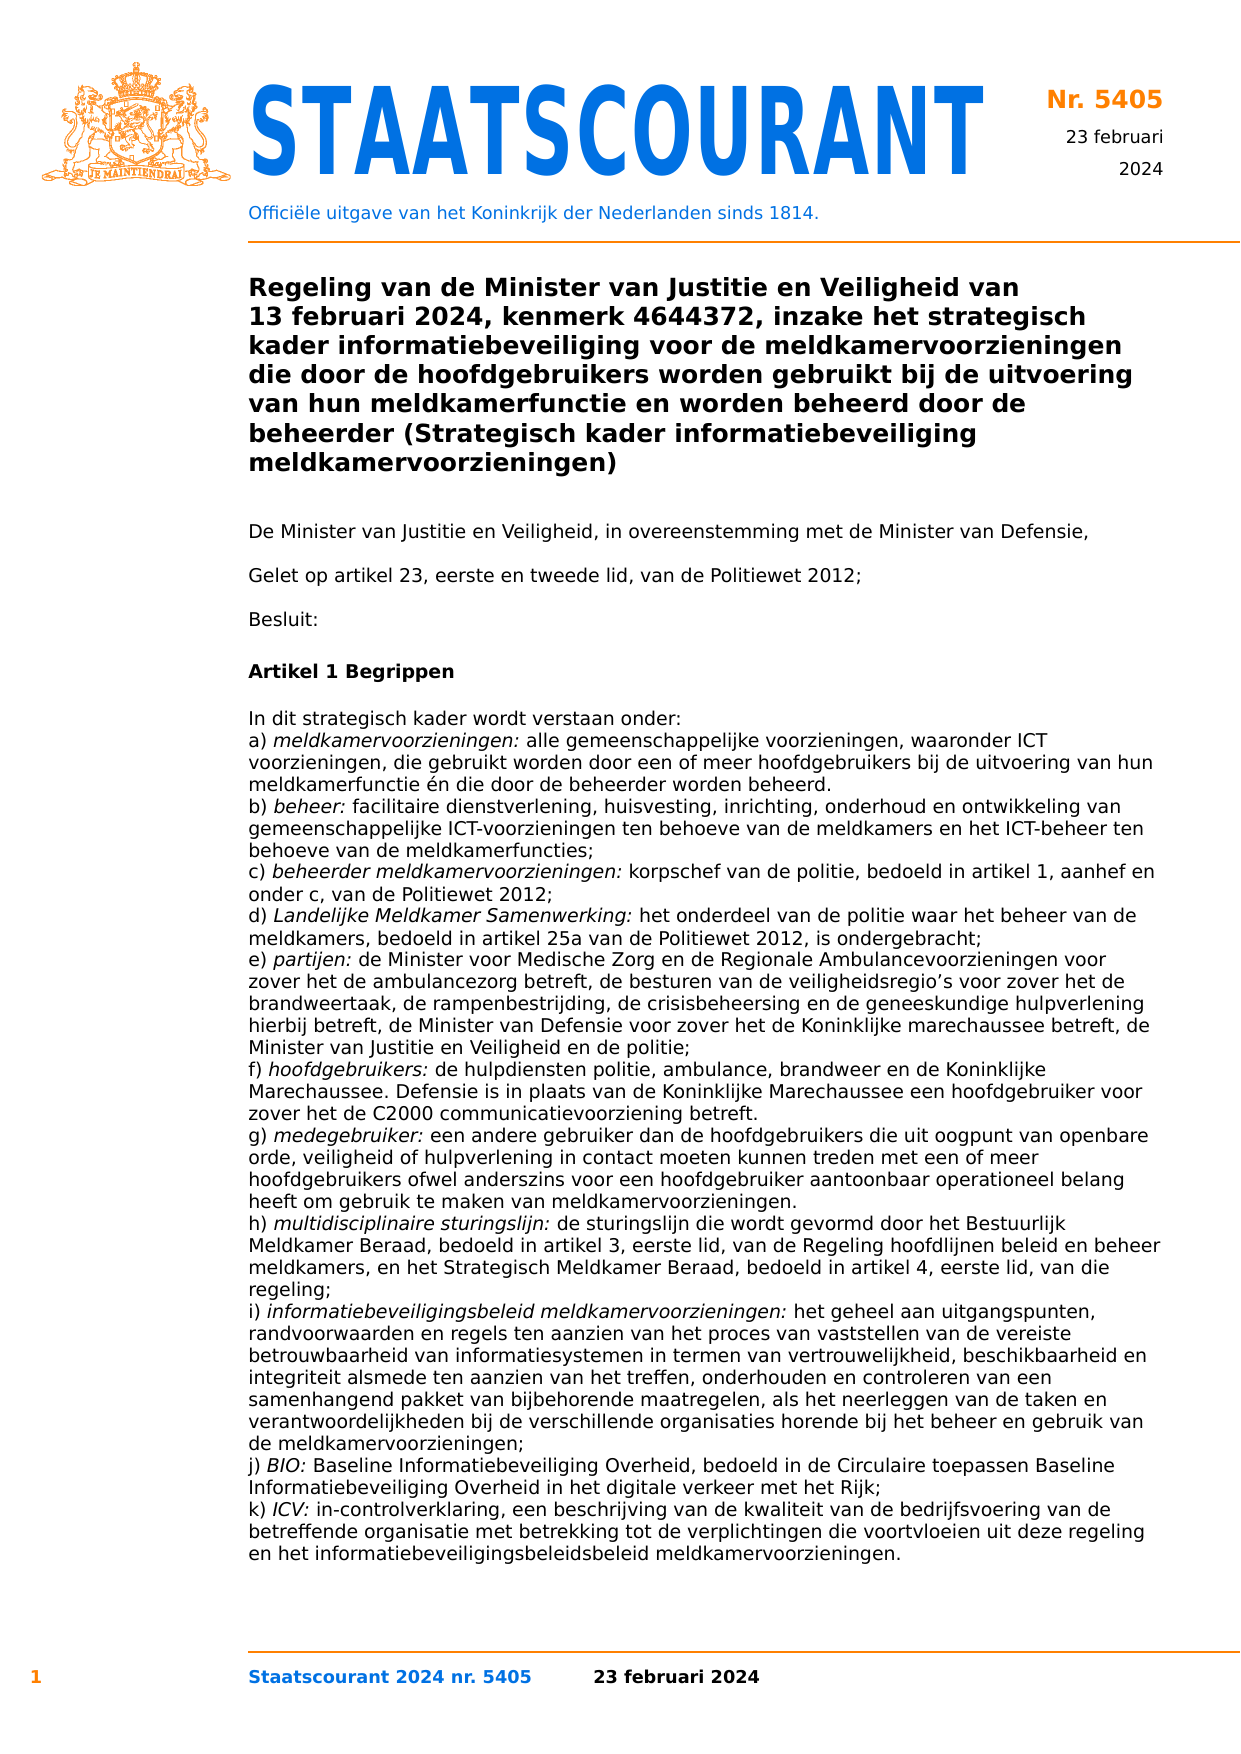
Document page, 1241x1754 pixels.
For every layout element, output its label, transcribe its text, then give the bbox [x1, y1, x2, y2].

text i) informatiebeveiligingsbeleid meldkamervoorzieningen: het geheel aan uitgangspunten, randvoorwaarden en regels ten aanzien van het proces van vaststellen van de vereiste betrouwbaarheid van informatiesystemen in termen van vertrouwelijkheid, beschikbaarheid en integriteit alsmede ten aanzien van het treffen, onderhouden en controleren van een samenhangend pakket van bijbehorende maatregelen, als het neerleggen van de taken en verantwoordelijkheden bij de verschillende organisaties horende bij het beheer en gebruik van de meldkamervoorzieningen; [248, 1301, 1163, 1455]
text a) meldkamervoorzieningen: alle gemeenschappelijke voorzieningen, waaronder ICT voorzieningen, die gebruikt worden door een of meer hoofdgebruikers bij de uitvoering van hun meldkamerfunctie én die door de beheerder worden beheerd. [248, 729, 1163, 796]
text Besluit: [248, 609, 1163, 631]
table_cell 2024 [998, 153, 1240, 203]
picture [41, 62, 231, 186]
text g) medegebruiker: een andere gebruiker dan de hoofdgebruikers die uit oogpunt van openbare orde, veiligheid of hulpverlening in contact moeten kunnen treden met een of meer hoofdgebruikers ofwel anderszins voor een hoofdgebruiker aantoonbaar operationeel belang heeft om gebruik te maken van meldkamervoorzieningen. [248, 1125, 1163, 1213]
text De Minister van Justitie en Veiligheid, in overeenstemming met de Minister van Defensie, [248, 521, 1163, 543]
subtitle Artikel 1 Begrippen [248, 661, 1163, 683]
text e) partijen: de Minister voor Medische Zorg en de Regionale Ambulancevoorzieningen voor zover het de ambulancezorg betreft, de besturen van de veiligheidsregio’s voor zover het de brandweertaak, de rampenbestrijding, de crisisbeheersing en de geneeskundige hulpverlening hierbij betreft, de Minister van Defensie voor zover het de Koninklijke marechaussee betreft, de Minister van Justitie en Veiligheid en de politie; [248, 949, 1163, 1059]
table_cell Officiële uitgave van het Koninkrijk der Nederlanden sinds 1814. [248, 203, 1240, 241]
text h) multidisciplinaire sturingslijn: de sturingslijn die wordt gevormd door het Bestuurlijk Meldkamer Beraad, bedoeld in artikel 3, eerste lid, van de Regeling hoofdlijnen beleid en beheer meldkamers, en het Strategisch Meldkamer Beraad, bedoeld in artikel 4, eerste lid, van die regeling; [248, 1213, 1163, 1301]
table_header [25, 62, 248, 241]
text Gelet op artikel 23, eerste en tweede lid, van de Politiewet 2012; [248, 565, 1163, 587]
text b) beheer: facilitaire dienstverlening, huisvesting, inrichting, onderhoud en ontwikkeling van gemeenschappelijke ICT-voorzieningen ten behoeve van de meldkamers en het ICT-beheer ten behoeve van de meldkamerfuncties; [248, 796, 1163, 861]
table_header STAATSCOURANT [248, 62, 998, 203]
table_header Nr. 5405 [998, 62, 1240, 121]
subtitle Regeling van de Minister van Justitie en Veiligheid van 13 februari 2024, kenmerk 4644372, inzake het strategisch kader informatiebeveiliging voor de meldkamervoorzieningen die door de hoofdgebruikers worden gebruikt bij de uitvoering van hun meldkamerfunctie en worden beheerd door de beheerder (Strategisch kader informatiebeveiliging meldkamervoorzieningen) [248, 273, 1163, 477]
text c) beheerder meldkamervoorzieningen: korpschef van de politie, bedoeld in artikel 1, aanhef en onder c, van de Politiewet 2012; [248, 861, 1163, 905]
text k) ICV: in-controlverklaring, een beschrijving van de kwaliteit van de bedrijfsvoering van de betreffende organisatie met betrekking tot de verplichtingen die voortvloeien uit deze regeling en het informatiebeveiligingsbeleidsbeleid meldkamervoorzieningen. [248, 1499, 1163, 1565]
text f) hoofdgebruikers: de hulpdiensten politie, ambulance, brandweer en de Koninklijke Marechaussee. Defensie is in plaats van de Koninklijke Marechaussee een hoofdgebruiker voor zover het de C2000 communicatievoorziening betreft. [248, 1059, 1163, 1125]
table_cell 23 februari [998, 121, 1240, 153]
text j) BIO: Baseline Informatiebeveiliging Overheid, bedoeld in de Circulaire toepassen Baseline Informatiebeveiliging Overheid in het digitale verkeer met het Rijk; [248, 1455, 1163, 1499]
text d) Landelijke Meldkamer Samenwerking: het onderdeel van de politie waar het beheer van de meldkamers, bedoeld in artikel 25a van de Politiewet 2012, is ondergebracht; [248, 905, 1163, 949]
text In dit strategisch kader wordt verstaan onder: [248, 708, 1163, 729]
